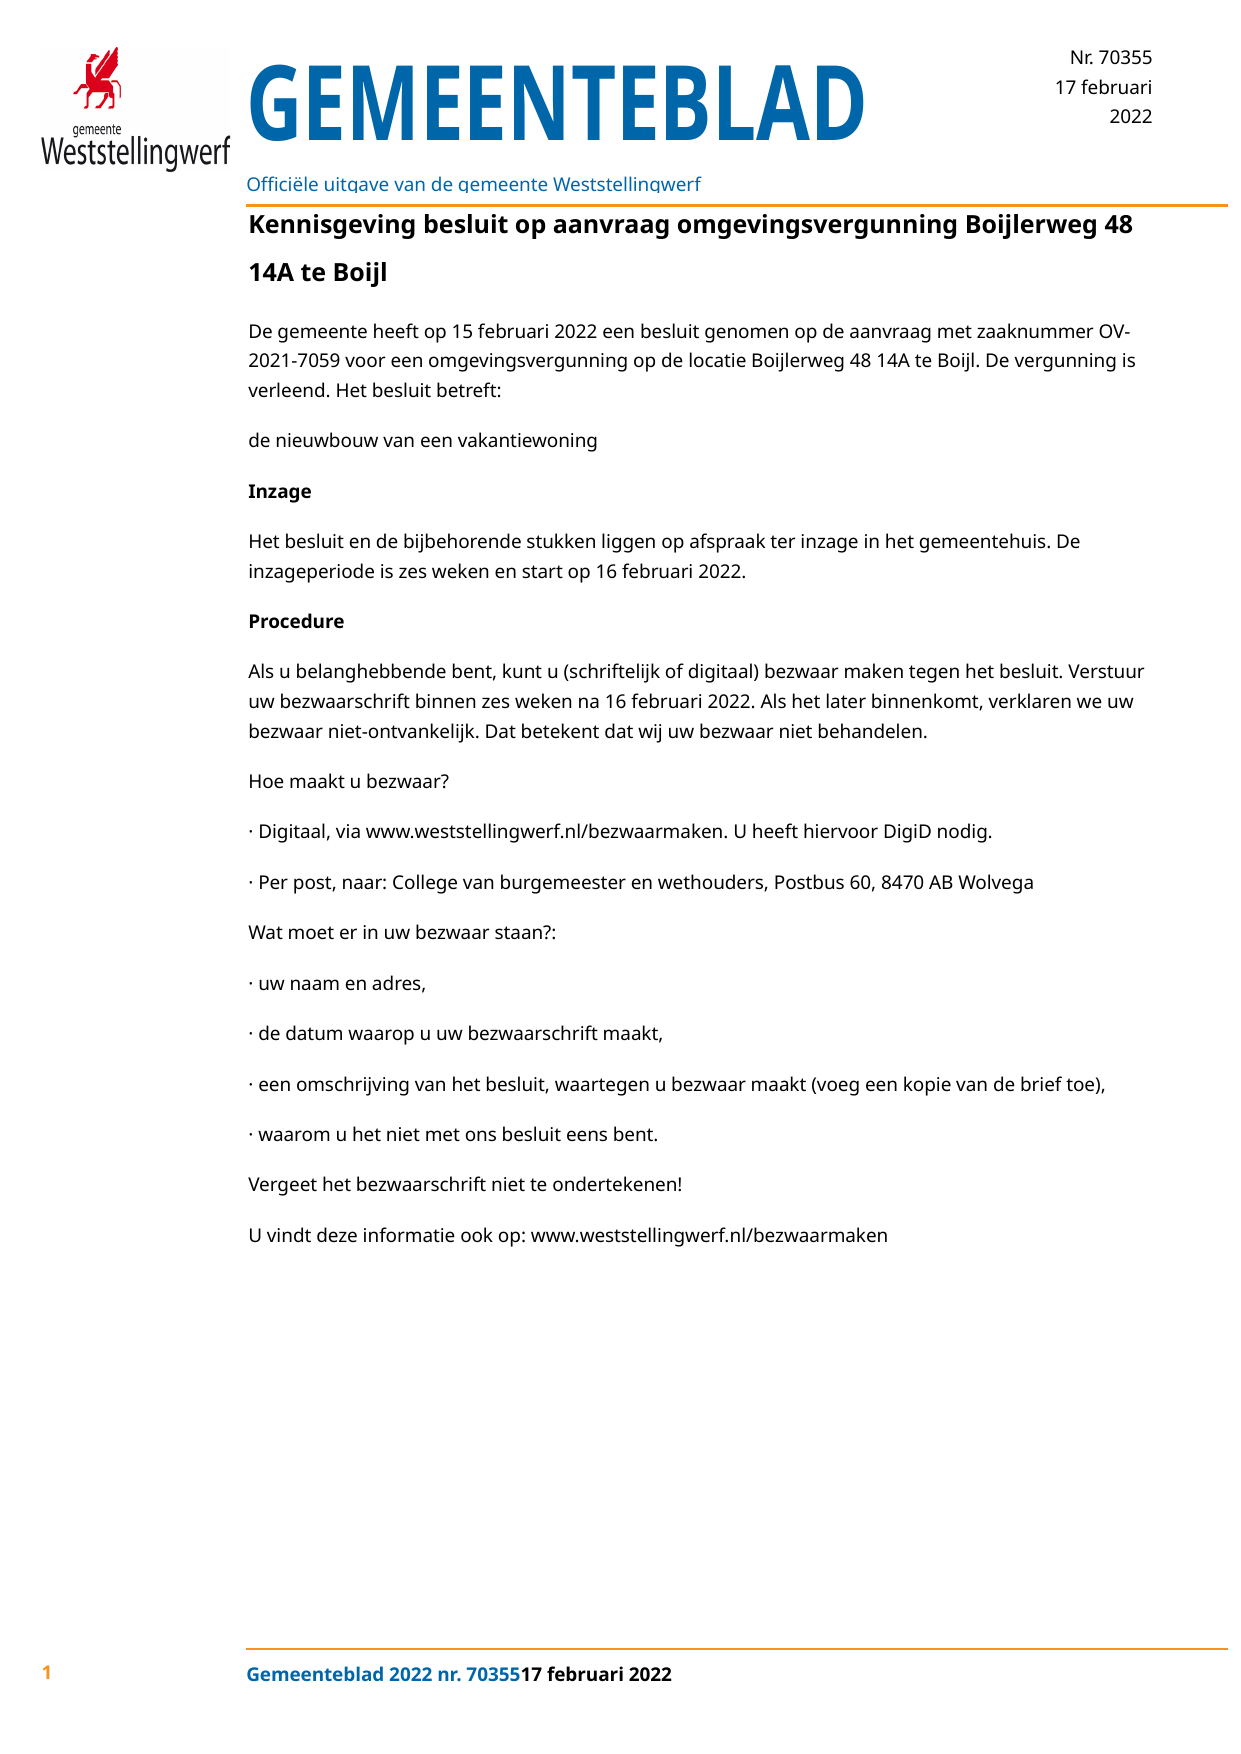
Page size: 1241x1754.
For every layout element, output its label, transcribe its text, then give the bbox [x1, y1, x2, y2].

text Als u belanghebbende bent, kunt u (schriftelijk of digitaal) bezwaar maken tegen het besluit. Verstuur uw bezwaarschrift binnen zes weken na 16 februari 2022. Als het later binnenkomt, verklaren we uw bezwaar niet-ontvankelijk. Dat betekent dat wij uw bezwaar niet behandelen. [248, 659, 1152, 744]
text · de datum waarop u uw bezwaarschrift maakt, [248, 1020, 1152, 1046]
text Hoe maakt u bezwaar? [248, 768, 1152, 794]
text · een omschrijving van het besluit, waartegen u bezwaar maakt (voeg een kopie van de brief toe), [248, 1071, 1152, 1097]
text Wat moet er in uw bezwaar staan?: [248, 919, 1152, 945]
text de nieuwbouw van een vakantiewoning [248, 427, 1152, 453]
text · Digitaal, via www.weststellingwerf.nl/bezwaarmaken. U heeft hiervoor DigiD nodig. [248, 819, 1152, 844]
text Vergeet het bezwaarschrift niet te ondertekenen! [248, 1172, 1152, 1197]
text Kennisgeving besluit op aanvraag omgevingsvergunning Boijlerweg 48 14A te Boijl [248, 207, 1152, 288]
text De gemeente heeft op 15 februari 2022 een besluit genomen op de aanvraag met zaaknummer OV-2021-7059 voor een omgevingsvergunning op de locatie Boijlerweg 48 14A te Boijl. De vergunning is verleend. Het besluit betreft: [248, 318, 1152, 403]
text · waarom u het niet met ons besluit eens bent. [248, 1121, 1152, 1147]
text Het besluit en de bijbehorende stukken liggen op afspraak ter inzage in het gemeentehuis. De inzageperiode is zes weken en start op 16 februari 2022. [248, 528, 1152, 584]
text Procedure [248, 608, 1152, 634]
text · Per post, naar: College van burgemeester en wethouders, Postbus 60, 8470 AB Wolvega [248, 869, 1152, 895]
text · uw naam en adres, [248, 970, 1152, 996]
text U vindt deze informatie ook op: www.weststellingwerf.nl/bezwaarmaken [248, 1222, 1152, 1248]
text Inzage [248, 478, 1152, 504]
picture [41, 47, 231, 172]
